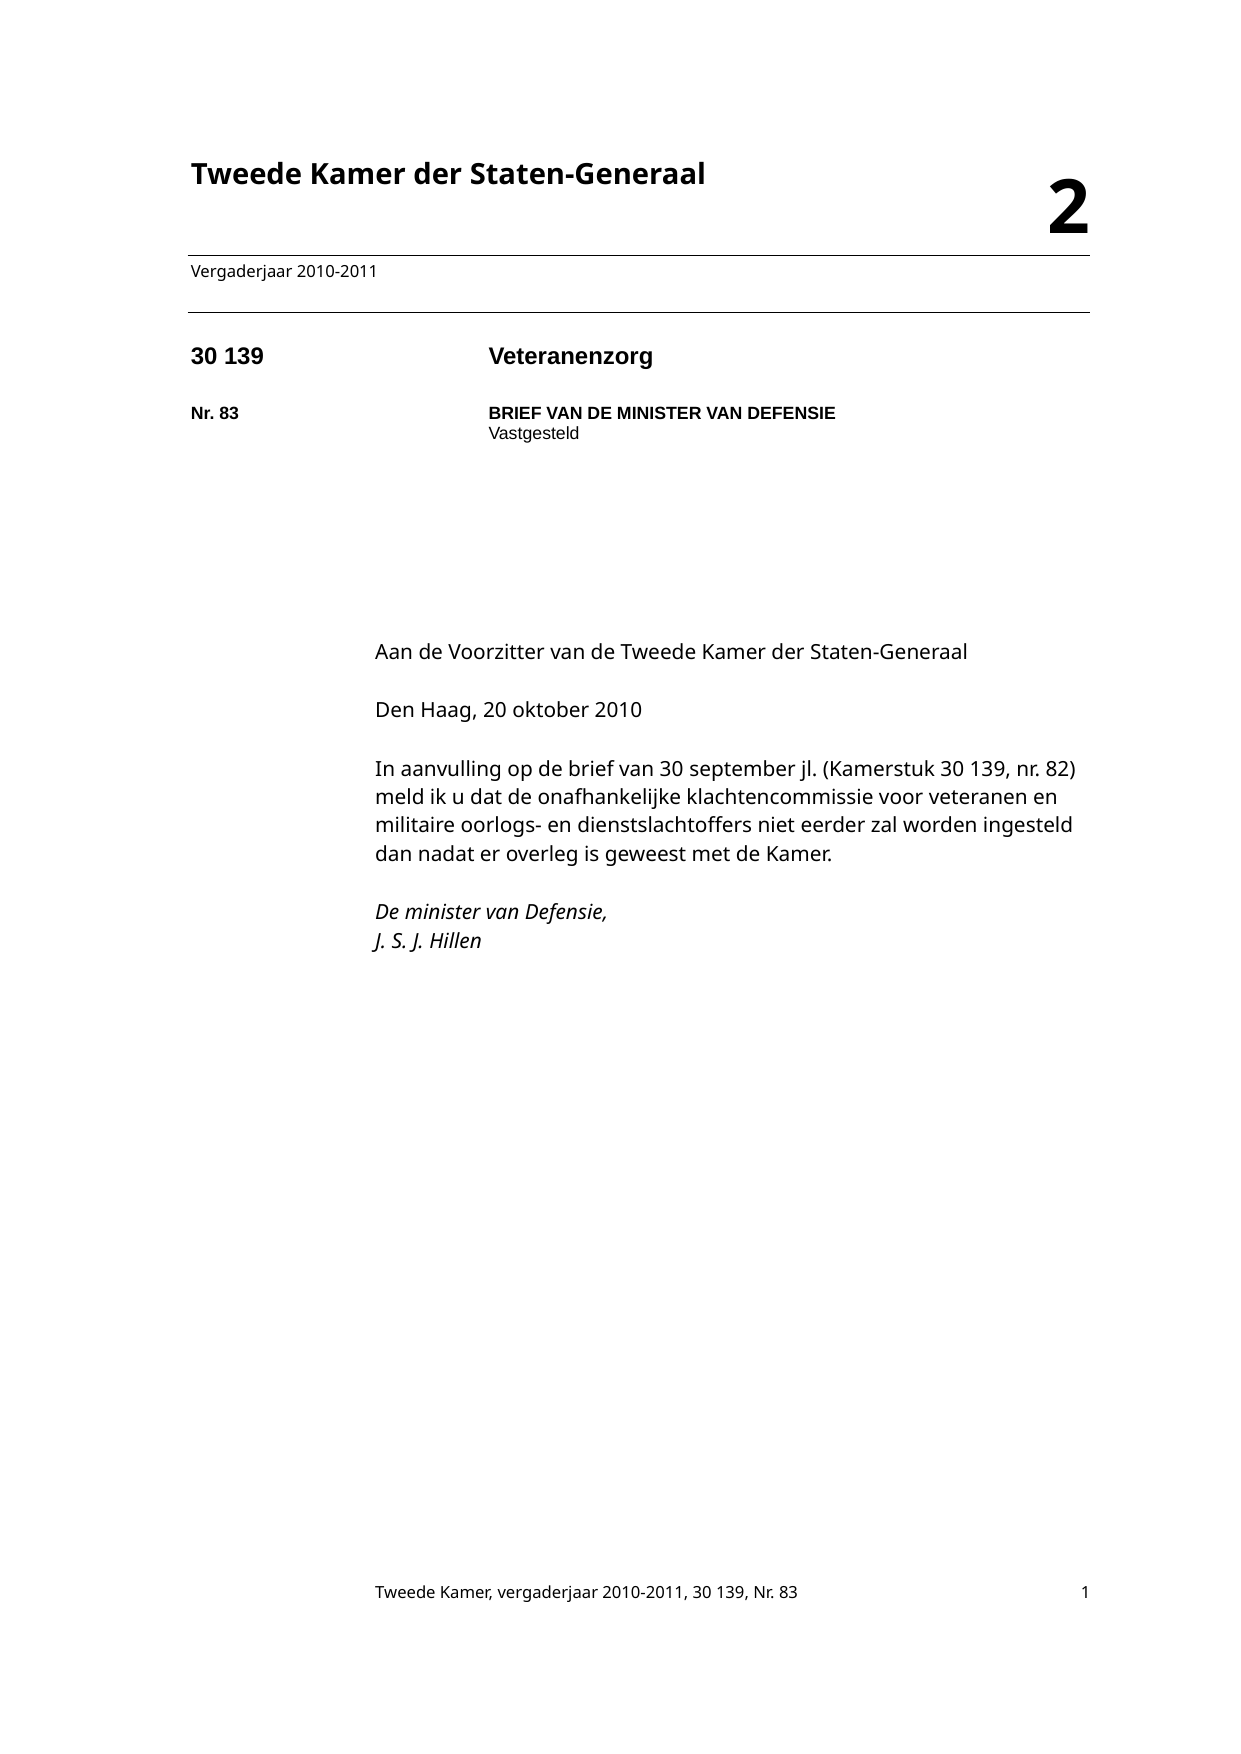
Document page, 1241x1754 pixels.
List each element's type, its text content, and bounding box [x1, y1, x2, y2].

table_cell Vergaderjaar 2010-2011 [188, 256, 485, 312]
text In aanvulling op de brief van 30 september jl. (Kamerstuk 30 139, nr. 82) meld ik u dat de onafhankelijke klachtencommissie voor veteranen en militaire oorlogs- en dienstslachtoffers niet eerder zal worden ingesteld dan nadat er overleg is geweest met de Kamer. [375, 754, 1090, 867]
table_cell Nr. 83 [188, 399, 485, 518]
table_cell Veteranenzorg [485, 339, 1090, 399]
text Aan de Voorzitter van de Tweede Kamer der Staten-Generaal [375, 637, 1090, 665]
text Den Haag, 20 oktober 2010 [375, 695, 1090, 724]
table_header Tweede Kamer der Staten-Generaal [188, 150, 909, 255]
text De minister van Defensie, [375, 897, 1090, 926]
table_cell 30 139 [188, 339, 485, 399]
table_cell BRIEF VAN DE MINISTER VAN DEFENSIE Vastgesteld [485, 399, 1090, 518]
table_header 2 [910, 150, 1090, 255]
table_cell [485, 256, 1090, 312]
table_cell [485, 313, 1090, 339]
table_cell [188, 313, 485, 339]
text J. S. J. Hillen [375, 926, 1090, 954]
